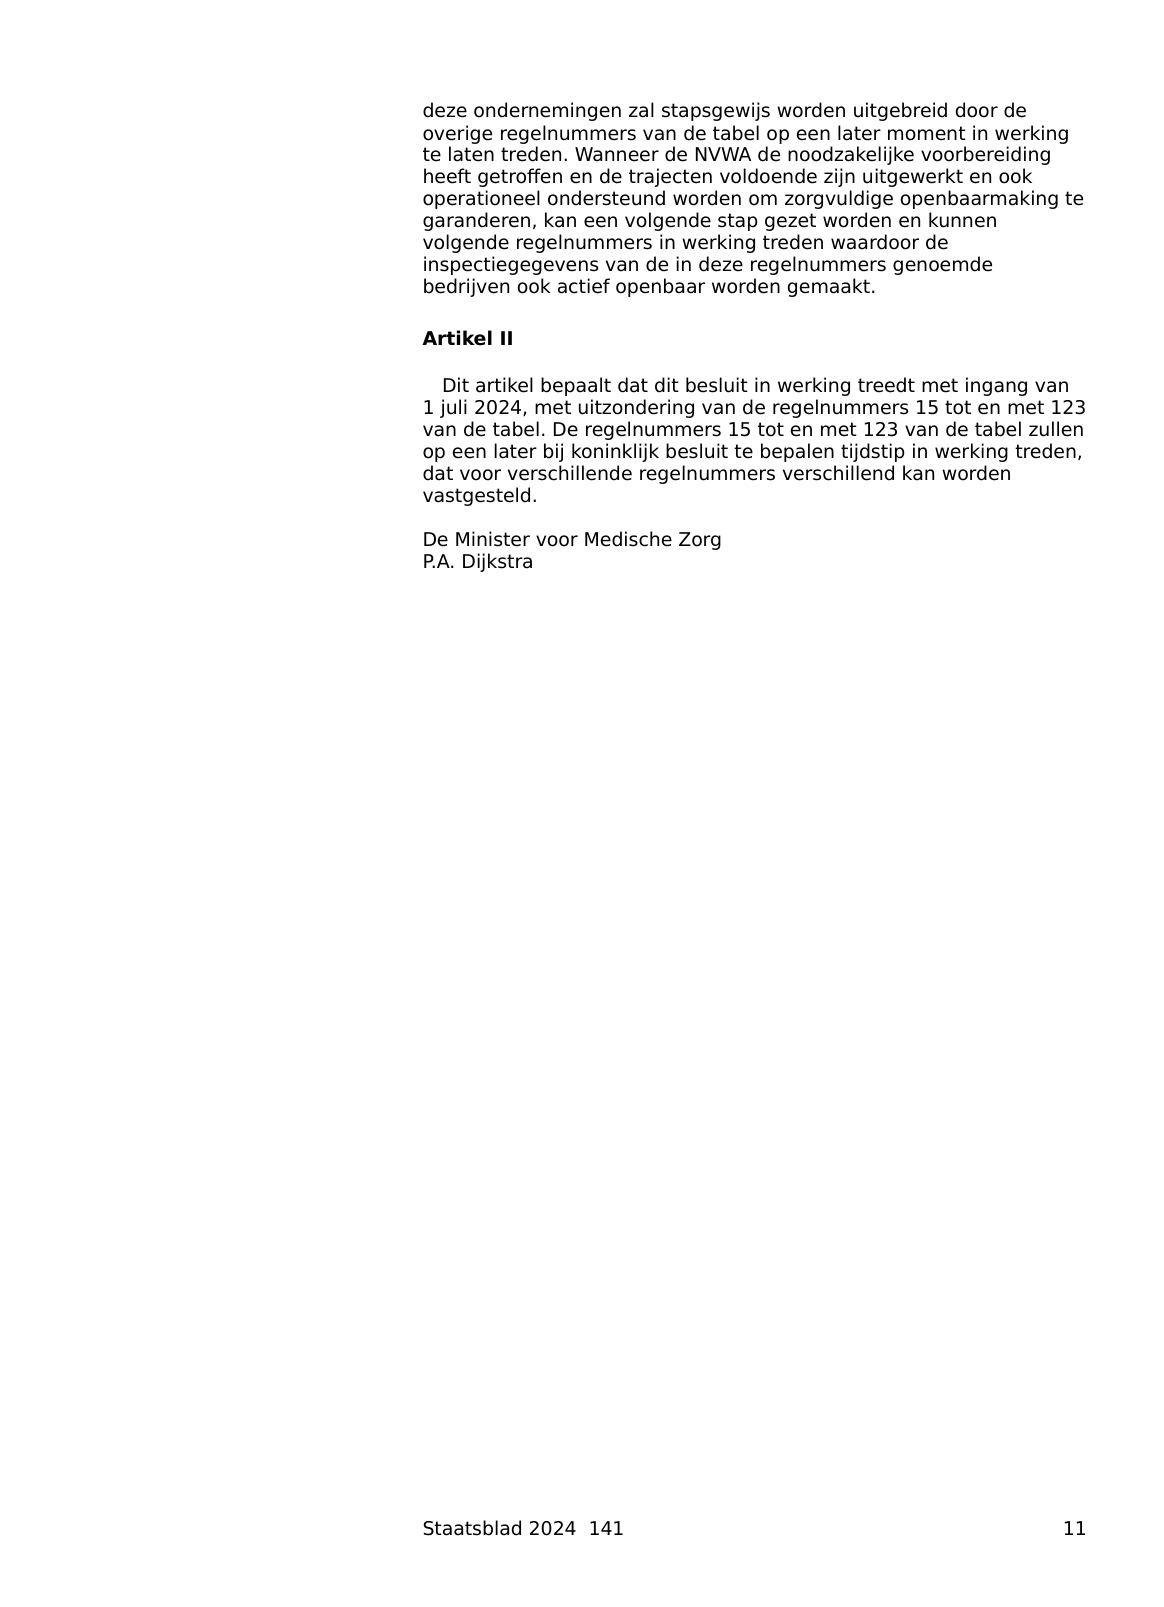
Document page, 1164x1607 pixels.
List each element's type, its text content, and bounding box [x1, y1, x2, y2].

subtitle Artikel II [422, 328, 1087, 350]
text deze ondernemingen zal stapsgewijs worden uitgebreid door de overige regelnummers van de tabel op een later moment in werking te laten treden. Wanneer de NVWA de noodzakelijke voorbereiding heeft getroffen en de trajecten voldoende zijn uitgewerkt en ook operationeel ondersteund worden om zorgvuldige openbaarmaking te garanderen, kan een volgende stap gezet worden en kunnen volgende regelnummers in werking treden waardoor de inspectiegegevens van de in deze regelnummers genoemde bedrijven ook actief openbaar worden gemaakt. [422, 100, 1087, 298]
text Dit artikel bepaalt dat dit besluit in werking treedt met ingang van 1 juli 2024, met uitzondering van de regelnummers 15 tot en met 123 van de tabel. De regelnummers 15 tot en met 123 van de tabel zullen op een later bij koninklijk besluit te bepalen tijdstip in werking treden, dat voor verschillende regelnummers verschillend kan worden vastgesteld. [422, 375, 1087, 507]
text De Minister voor Medische Zorg P.A. Dijkstra [422, 529, 1087, 573]
